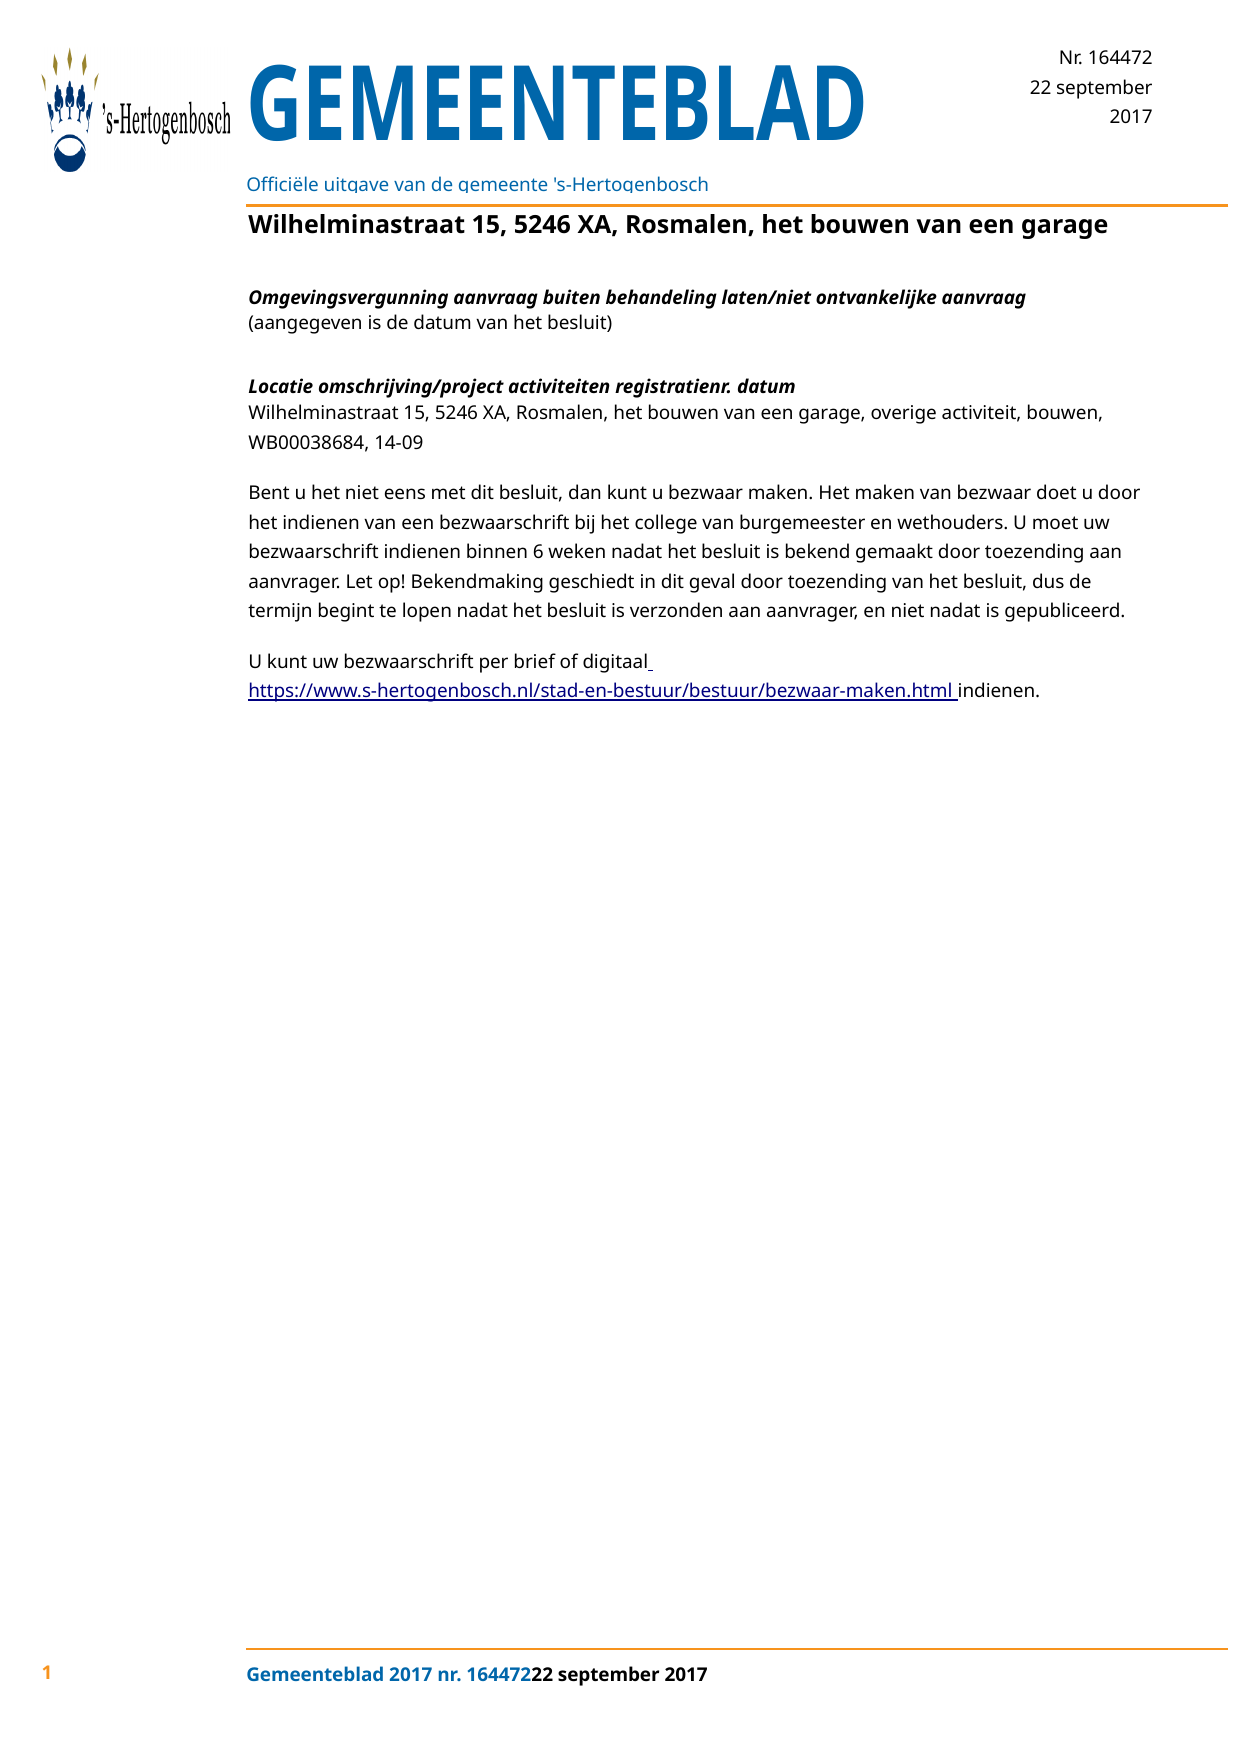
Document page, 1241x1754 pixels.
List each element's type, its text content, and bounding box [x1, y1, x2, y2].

picture [41, 47, 231, 172]
text Wilhelminastraat 15, 5246 XA, Rosmalen, het bouwen van een garage [248, 207, 1152, 241]
text U kunt uw bezwaarschrift per brief of digitaal https://www.s-hertogenbosch.nl/stad-en-bestuur/bestuur/bezwaar-maken.html indienen. [248, 648, 1152, 703]
text Wilhelminastraat 15, 5246 XA, Rosmalen, het bouwen van een garage, overige activiteit, bouwen, WB00038684, 14-09 [248, 399, 1152, 454]
text Bent u het niet eens met dit besluit, dan kunt u bezwaar maken. Het maken van bezwaar doet u door het indienen van een bezwaarschrift bij het college van burgemeester en wethouders. U moet uw bezwaarschrift indienen binnen 6 weken nadat het besluit is bekend gemaakt door toezending aan aanvrager. Let op! Bekendmaking geschiedt in dit geval door toezending van het besluit, dus de termijn begint te lopen nadat het besluit is verzonden aan aanvrager, en niet nadat is gepubliceerd. [248, 479, 1152, 623]
text (aangegeven is de datum van het besluit) [248, 309, 1152, 335]
text Locatie omschrijving/project activiteiten registratienr. datum [248, 373, 1152, 399]
text Omgevingsvergunning aanvraag buiten behandeling laten/niet ontvankelijke aanvraag [248, 284, 1152, 309]
